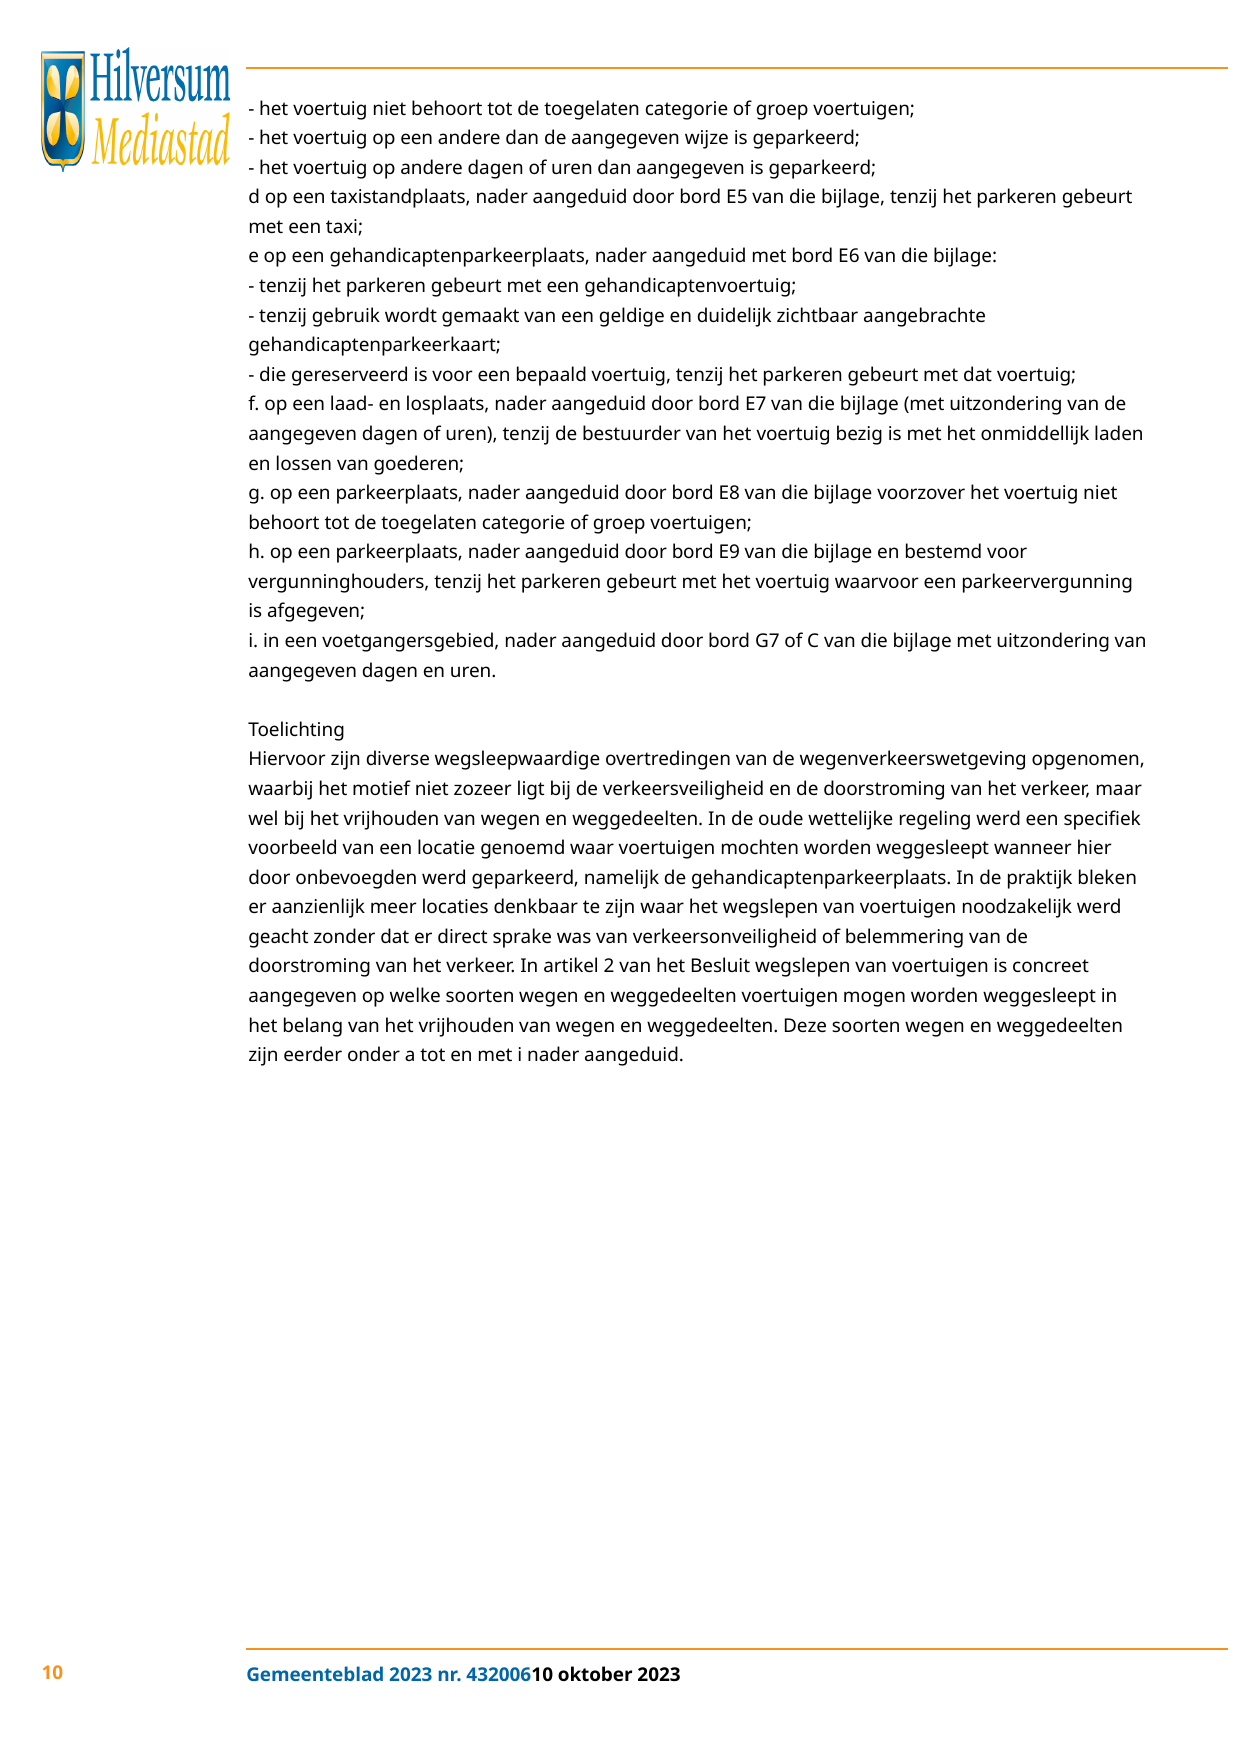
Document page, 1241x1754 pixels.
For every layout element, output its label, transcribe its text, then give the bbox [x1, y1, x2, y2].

text e op een gehandicaptenparkeerplaats, nader aangeduid met bord E6 van die bijlage: [248, 243, 1152, 268]
text i. in een voetgangersgebied, nader aangeduid door bord G7 of C van die bijlage met uitzondering van aangegeven dagen en uren. [248, 627, 1152, 683]
text - tenzij het parkeren gebeurt met een gehandicaptenvoertuig; [248, 272, 1152, 298]
text Toelichting [248, 716, 1152, 742]
text d op een taxistandplaats, nader aangeduid door bord E5 van die bijlage, tenzij het parkeren gebeurt met een taxi; [248, 183, 1152, 239]
text g. op een parkeerplaats, nader aangeduid door bord E8 van die bijlage voorzover het voertuig niet behoort tot de toegelaten categorie of groep voertuigen; [248, 479, 1152, 535]
text - het voertuig niet behoort tot de toegelaten categorie of groep voertuigen; [248, 95, 1152, 121]
text h. op een parkeerplaats, nader aangeduid door bord E9 van die bijlage en bestemd voor vergunninghouders, tenzij het parkeren gebeurt met het voertuig waarvoor een parkeervergunning is afgegeven; [248, 538, 1152, 623]
text - die gereserveerd is voor een bepaald voertuig, tenzij het parkeren gebeurt met dat voertuig; [248, 361, 1152, 387]
picture [41, 47, 231, 172]
text f. op een laad- en losplaats, nader aangeduid door bord E7 van die bijlage (met uitzondering van de aangegeven dagen of uren), tenzij de bestuurder van het voertuig bezig is met het onmiddellijk laden en lossen van goederen; [248, 391, 1152, 476]
text - het voertuig op andere dagen of uren dan aangegeven is geparkeerd; [248, 154, 1152, 180]
text - het voertuig op een andere dan de aangegeven wijze is geparkeerd; [248, 124, 1152, 150]
text Hiervoor zijn diverse wegsleepwaardige overtredingen van de wegenverkeerswetgeving opgenomen, waarbij het motief niet zozeer ligt bij de verkeersveiligheid en de doorstroming van het verkeer, maar wel bij het vrijhouden van wegen en weggedeelten. In de oude wettelijke regeling werd een specifiek voorbeeld van een locatie genoemd waar voertuigen mochten worden weggesleept wanneer hier door onbevoegden werd geparkeerd, namelijk de gehandicaptenparkeerplaats. In de praktijk bleken er aanzienlijk meer locaties denkbaar te zijn waar het wegslepen van voertuigen noodzakelijk werd geacht zonder dat er direct sprake was van verkeersonveiligheid of belemmering van de doorstroming van het verkeer. In artikel 2 van het Besluit wegslepen van voertuigen is concreet aangegeven op welke soorten wegen en weggedeelten voertuigen mogen worden weggesleept in het belang van het vrijhouden van wegen en weggedeelten. Deze soorten wegen en weggedeelten zijn eerder onder a tot en met i nader aangeduid. [248, 746, 1152, 1067]
text - tenzij gebruik wordt gemaakt van een geldige en duidelijk zichtbaar aangebrachte gehandicaptenparkeerkaart; [248, 302, 1152, 357]
